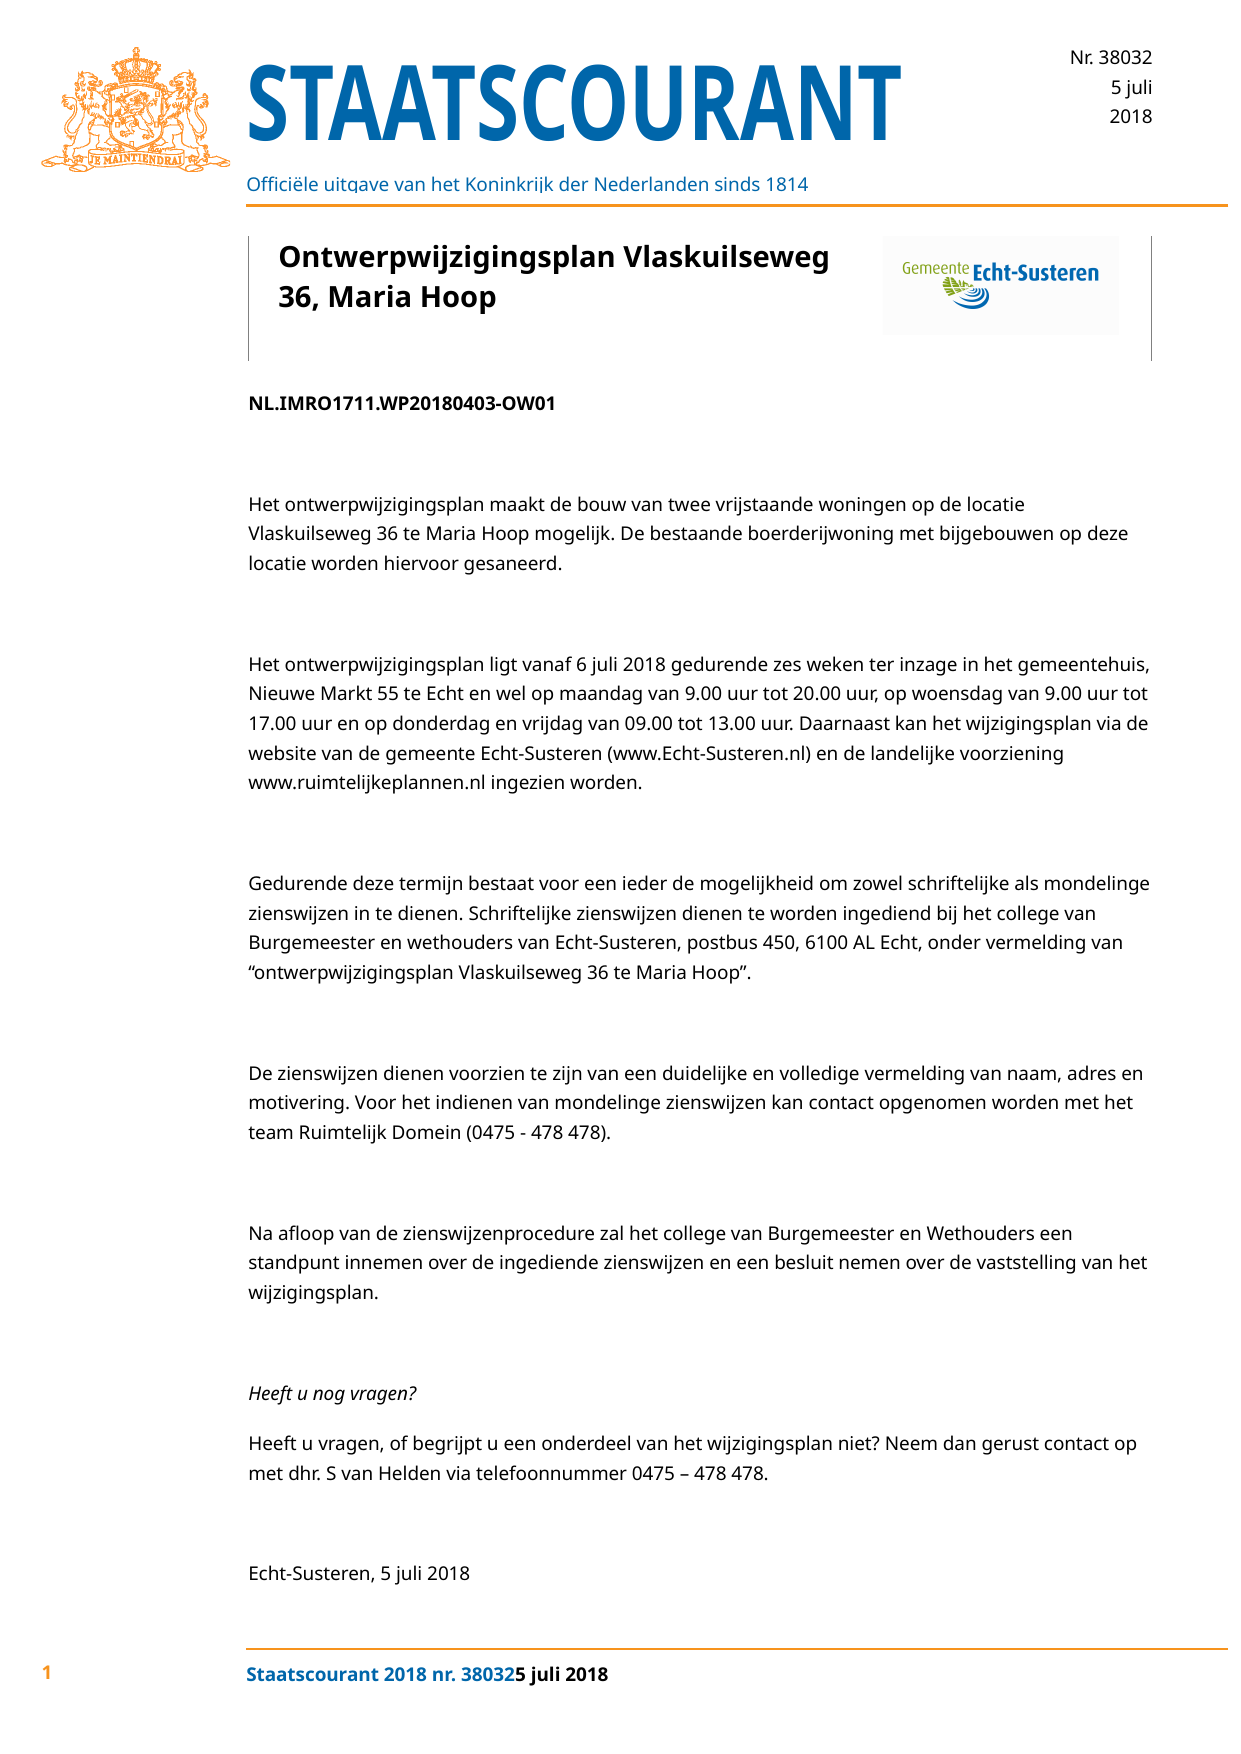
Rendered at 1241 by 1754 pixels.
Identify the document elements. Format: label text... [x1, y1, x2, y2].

text NL.IMRO1711.WP20180403-OW01 [248, 390, 1152, 416]
text De zienswijzen dienen voorzien te zijn van een duidelijke en volledige vermelding van naam, adres en motivering. Voor het indienen van mondelinge zienswijzen kan contact opgenomen worden met het team Ruimtelijk Domein (0475 - 478 478). [248, 1060, 1152, 1144]
picture [41, 47, 231, 172]
text Gedurende deze termijn bestaat voor een ieder de mogelijkheid om zowel schriftelijke als mondelinge zienswijzen in te dienen. Schriftelijke zienswijzen dienen te worden ingediend bij het college van Burgemeester en wethouders van Echt-Susteren, postbus 450, 6100 AL Echt, onder vermelding van “ontwerpwijzigingsplan Vlaskuilseweg 36 te Maria Hoop”. [248, 870, 1152, 984]
table_header [850, 236, 1151, 361]
table_header Ontwerpwijzigingsplan Vlaskuilseweg 36, Maria Hoop [249, 236, 850, 361]
text Het ontwerpwijzigingsplan ligt vanaf 6 juli 2018 gedurende zes weken ter inzage in het gemeentehuis, Nieuwe Markt 55 te Echt en wel op maandag van 9.00 uur tot 20.00 uur, op woensdag van 9.00 uur tot 17.00 uur en op donderdag en vrijdag van 09.00 tot 13.00 uur. Daarnaast kan het wijzigingsplan via de website van de gemeente Echt-Susteren (www.Echt-Susteren.nl) en de landelijke voorziening www.ruimtelijkeplannen.nl ingezien worden. [248, 651, 1152, 795]
text Heeft u nog vragen? [248, 1380, 1152, 1405]
text Echt-Susteren, 5 juli 2018 [248, 1561, 1152, 1586]
text Heeft u vragen, of begrijpt u een onderdeel van het wijzigingsplan niet? Neem dan gerust contact op met dhr. S van Helden via telefoonnummer 0475 – 478 478. [248, 1430, 1152, 1485]
text Het ontwerpwijzigingsplan maakt de bouw van twee vrijstaande woningen op de locatie Vlaskuilseweg 36 te Maria Hoop mogelijk. De bestaande boerderijwoning met bijgebouwen op deze locatie worden hiervoor gesaneerd. [248, 491, 1152, 576]
text Na afloop van de zienswijzenprocedure zal het college van Burgemeester en Wethouders een standpunt innemen over de ingediende zienswijzen en een besluit nemen over de vaststelling van het wijzigingsplan. [248, 1220, 1152, 1304]
picture [882, 236, 1119, 335]
